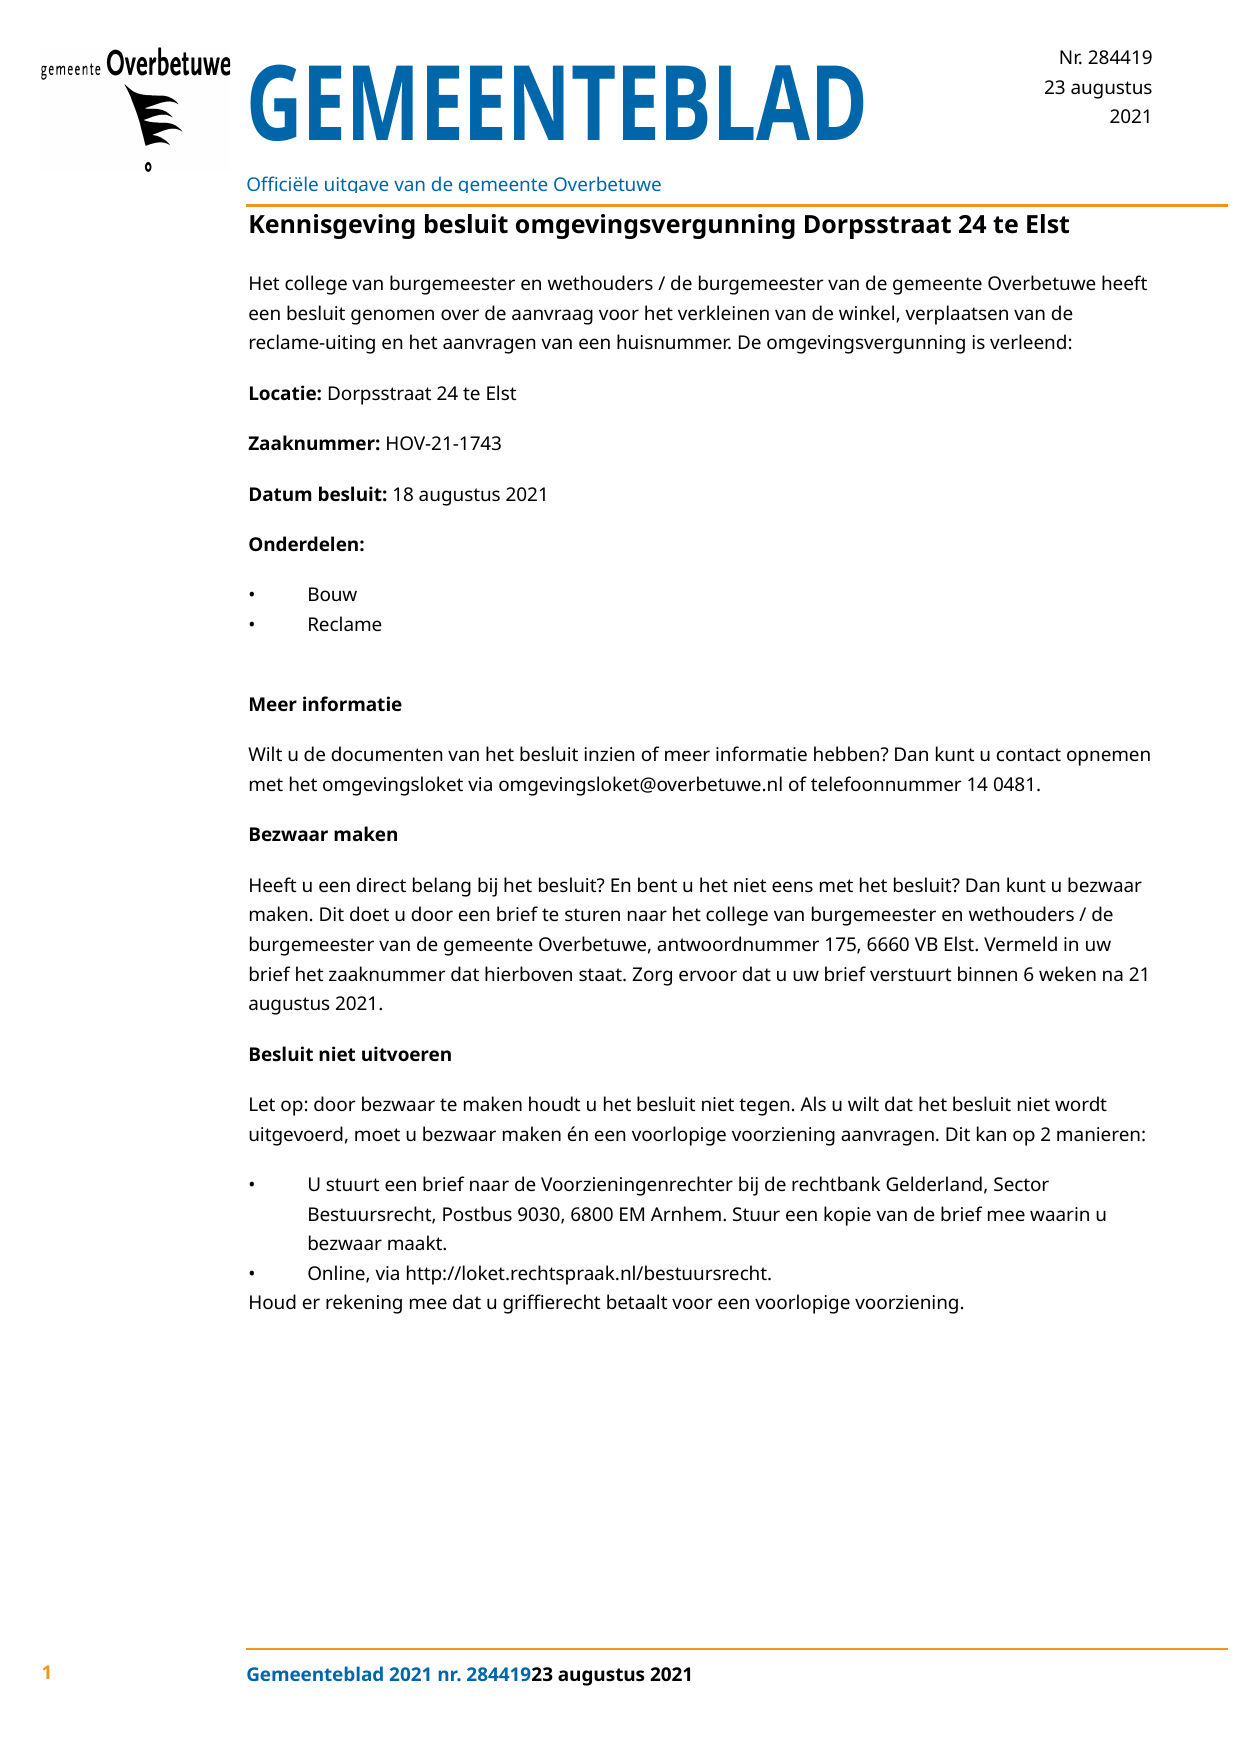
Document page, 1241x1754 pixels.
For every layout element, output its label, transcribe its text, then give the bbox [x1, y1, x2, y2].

text Zaaknummer: HOV-21-1743 [248, 430, 1152, 456]
text Houd er rekening mee dat u griffierecht betaalt voor een voorlopige voorziening. [248, 1289, 1152, 1315]
list Reclame [248, 611, 1152, 637]
text Heeft u een direct belang bij het besluit? En bent u het niet eens met het besluit? Dan kunt u bezwaar maken. Dit doet u door een brief te sturen naar het college van burgemeester en wethouders / de burgemeester van de gemeente Overbetuwe, antwoordnummer 175, 6660 VB Elst. Vermeld in uw brief het zaaknummer dat hierboven staat. Zorg ervoor dat u uw brief verstuurt binnen 6 weken na 21 augustus 2021. [248, 872, 1152, 1016]
text Bezwaar maken [248, 822, 1152, 847]
list Bouw [248, 582, 1152, 607]
list U stuurt een brief naar de Voorzieningenrechter bij de rechtbank Gelderland, Sector Bestuursrecht, Postbus 9030, 6800 EM Arnhem. Stuur een kopie van de brief mee waarin u bezwaar maakt. [248, 1171, 1152, 1256]
text Besluit niet uitvoeren [248, 1041, 1152, 1066]
list Online, via http://loket.rechtspraak.nl/bestuursrecht. [248, 1260, 1152, 1286]
text Let op: door bezwaar te maken houdt u het besluit niet tegen. Als u wilt dat het besluit niet wordt uitgevoerd, moet u bezwaar maken én een voorlopige voorziening aanvragen. Dit kan op 2 manieren: [248, 1091, 1152, 1146]
picture [41, 47, 231, 172]
text Locatie: Dorpsstraat 24 te Elst [248, 380, 1152, 406]
text Datum besluit: 18 augustus 2021 [248, 481, 1152, 506]
text Het college van burgemeester en wethouders / de burgemeester van de gemeente Overbetuwe heeft een besluit genomen over de aanvraag voor het verkleinen van de winkel, verplaatsen van de reclame-uiting en het aanvragen van een huisnummer. De omgevingsvergunning is verleend: [248, 270, 1152, 355]
text Meer informatie [248, 691, 1152, 717]
text Onderdelen: [248, 531, 1152, 557]
text Wilt u de documenten van het besluit inzien of meer informatie hebben? Dan kunt u contact opnemen met het omgevingsloket via omgevingsloket@overbetuwe.nl of telefoonnummer 14 0481. [248, 742, 1152, 797]
text Kennisgeving besluit omgevingsvergunning Dorpsstraat 24 te Elst [248, 207, 1152, 241]
